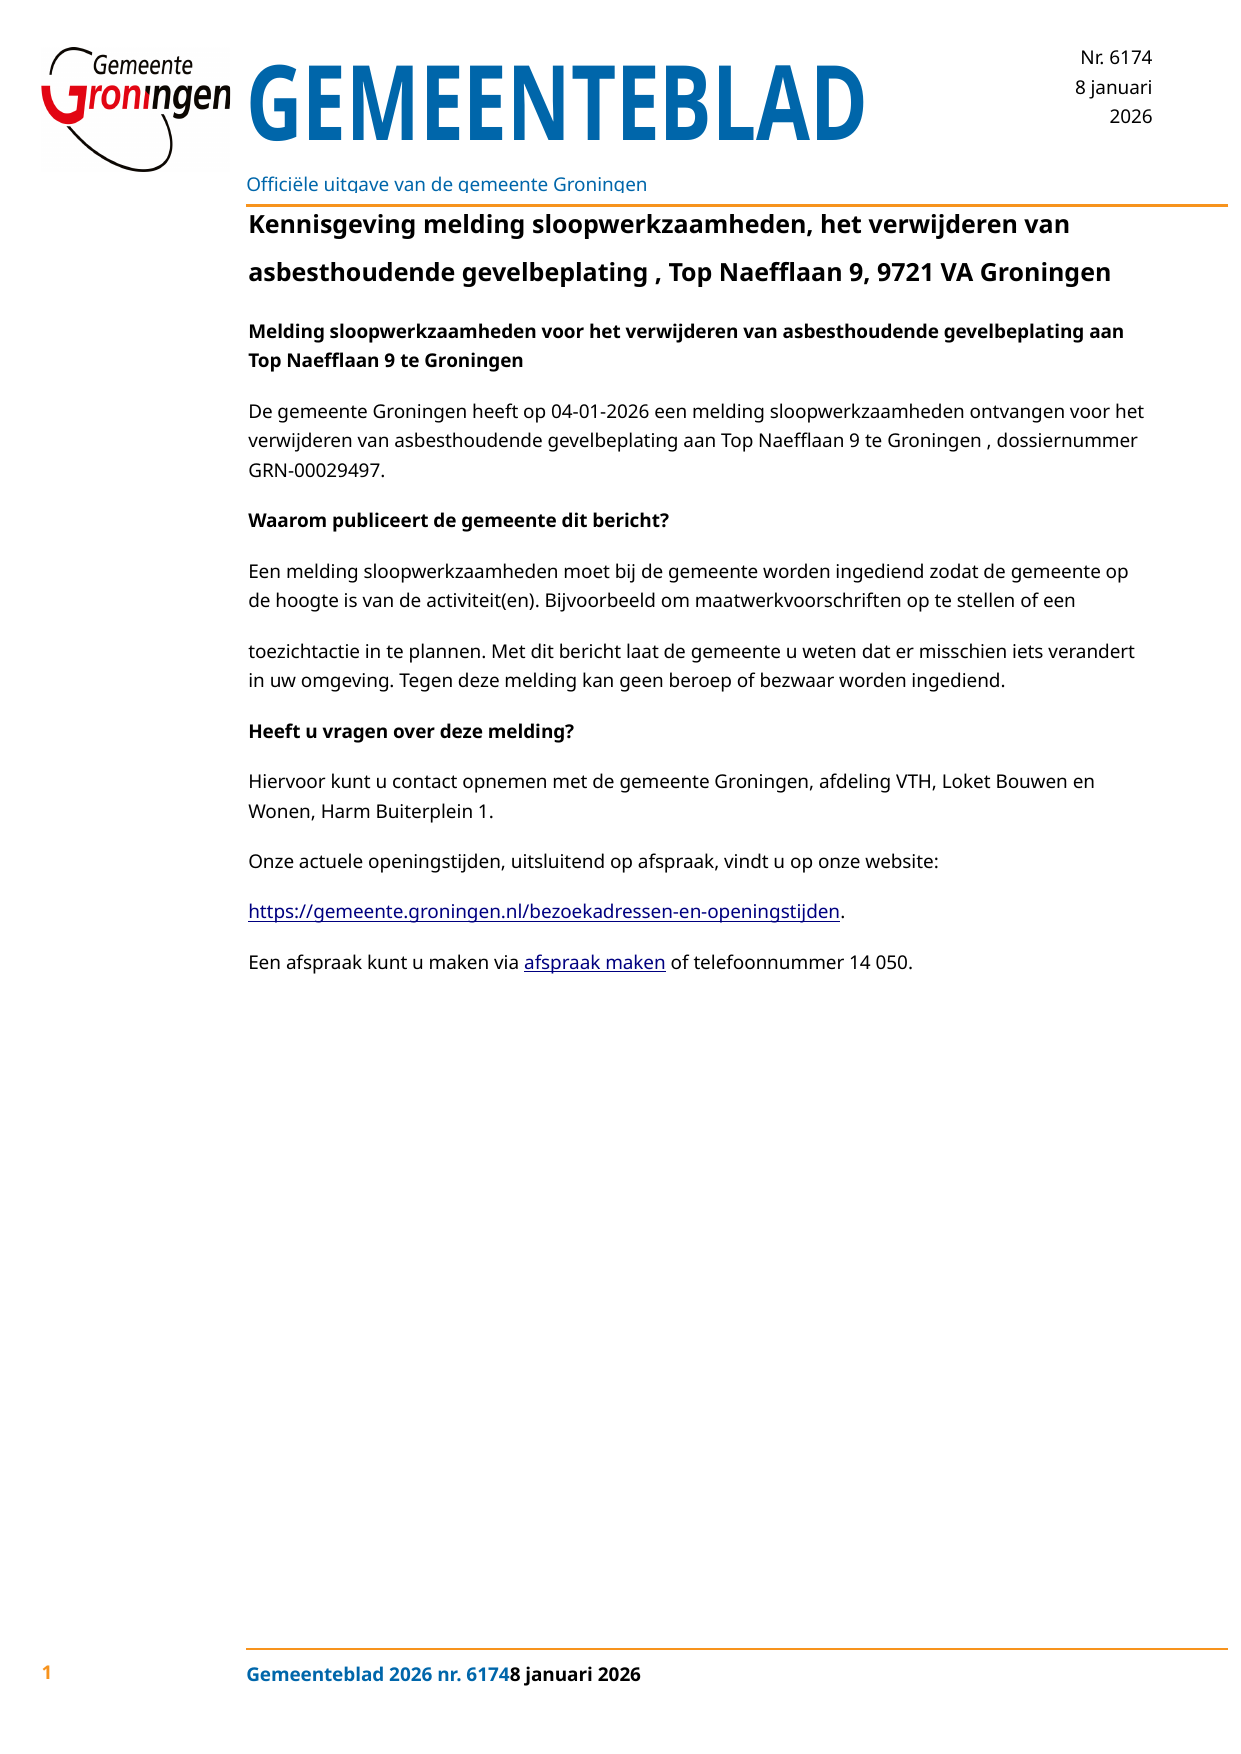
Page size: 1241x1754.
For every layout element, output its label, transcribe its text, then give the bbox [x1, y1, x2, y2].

text Onze actuele openingstijden, uitsluitend op afspraak, vindt u op onze website: [248, 848, 1152, 874]
text Een melding sloopwerkzaamheden moet bij de gemeente worden ingediend zodat de gemeente op de hoogte is van de activiteit(en). Bijvoorbeeld om maatwerkvoorschriften op te stellen of een [248, 558, 1152, 613]
text Melding sloopwerkzaamheden voor het verwijderen van asbesthoudende gevelbeplating aan Top Naefflaan 9 te Groningen [248, 318, 1152, 373]
text https://gemeente.groningen.nl/bezoekadressen-en-openingstijden. [248, 899, 1152, 924]
picture [41, 47, 231, 172]
text Kennisgeving melding sloopwerkzaamheden, het verwijderen van asbesthoudende gevelbeplating , Top Naefflaan 9, 9721 VA Groningen [248, 207, 1152, 288]
text Heeft u vragen over deze melding? [248, 718, 1152, 744]
text toezichtactie in te plannen. Met dit bericht laat de gemeente u weten dat er misschien iets verandert in uw omgeving. Tegen deze melding kan geen beroep of bezwaar worden ingediend. [248, 638, 1152, 693]
text De gemeente Groningen heeft op 04-01-2026 een melding sloopwerkzaamheden ontvangen voor het verwijderen van asbesthoudende gevelbeplating aan Top Naefflaan 9 te Groningen , dossiernummer GRN-00029497. [248, 398, 1152, 483]
text Waarom publiceert de gemeente dit bericht? [248, 507, 1152, 533]
text Een afspraak kunt u maken via afspraak maken of telefoonnummer 14 050. [248, 949, 1152, 975]
text Hiervoor kunt u contact opnemen met de gemeente Groningen, afdeling VTH, Loket Bouwen en Wonen, Harm Buiterplein 1. [248, 768, 1152, 824]
